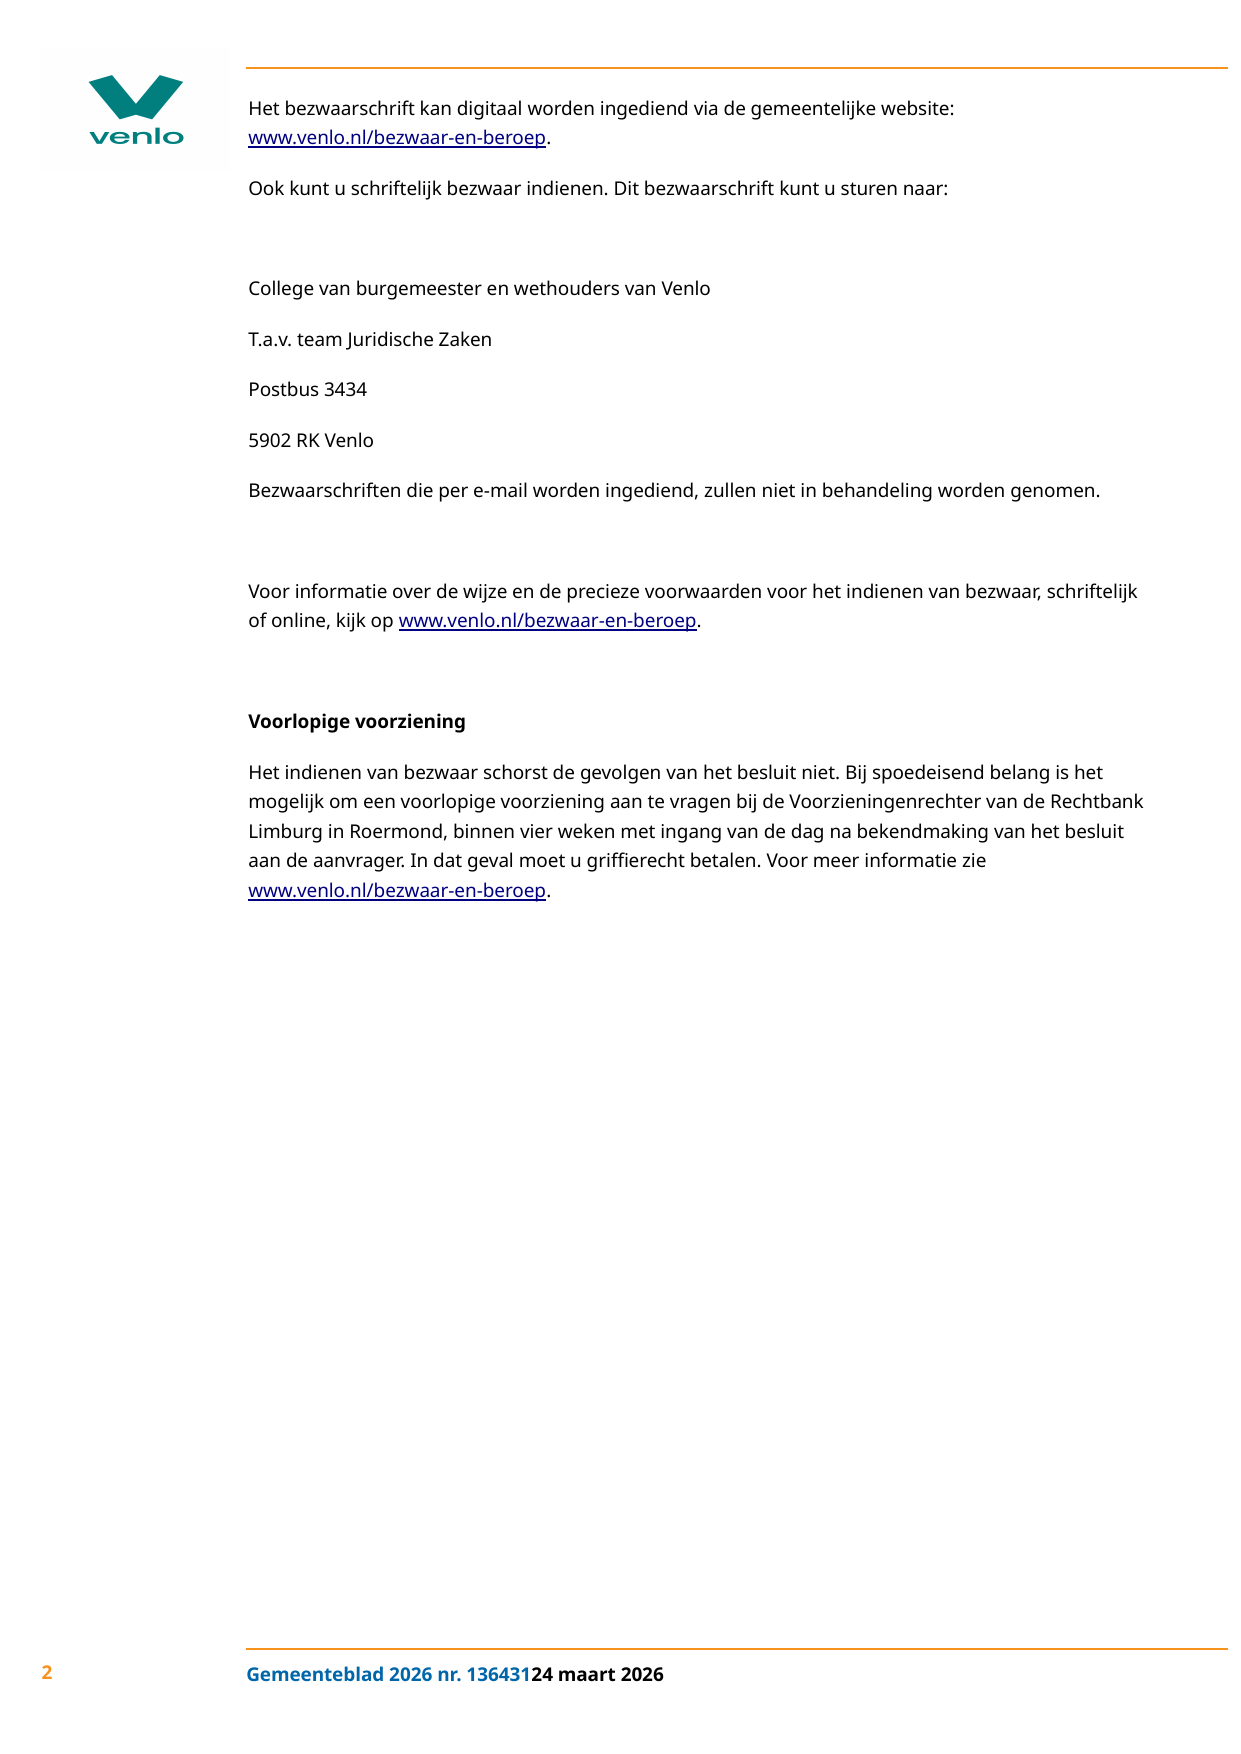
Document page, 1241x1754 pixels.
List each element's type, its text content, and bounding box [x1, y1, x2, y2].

text T.a.v. team Juridische Zaken [248, 326, 1152, 352]
text Bezwaarschriften die per e-mail worden ingediend, zullen niet in behandeling worden genomen. [248, 477, 1152, 503]
text Postbus 3434 [248, 376, 1152, 402]
text 5902 RK Venlo [248, 427, 1152, 453]
text College van burgemeester en wethouders van Venlo [248, 276, 1152, 301]
text Voor informatie over de wijze en de precieze voorwaarden voor het indienen van bezwaar, schriftelijk of online, kijk op www.venlo.nl/bezwaar-en-beroep. [248, 578, 1152, 633]
text Het indienen van bezwaar schorst de gevolgen van het besluit niet. Bij spoedeisend belang is het mogelijk om een voorlopige voorziening aan te vragen bij de Voorzieningenrechter van de Rechtbank Limburg in Roermond, binnen vier weken met ingang van de dag na bekendmaking van het besluit aan de aanvrager. In dat geval moet u griffierecht betalen. Voor meer informatie zie www.venlo.nl/bezwaar-en-beroep. [248, 759, 1152, 903]
text Voorlopige voorziening [248, 708, 1152, 734]
text Het bezwaarschrift kan digitaal worden ingediend via de gemeentelijke website: www.venlo.nl/bezwaar-en-beroep. [248, 95, 1152, 150]
text Ook kunt u schriftelijk bezwaar indienen. Dit bezwaarschrift kunt u sturen naar: [248, 175, 1152, 201]
picture [41, 47, 231, 172]
